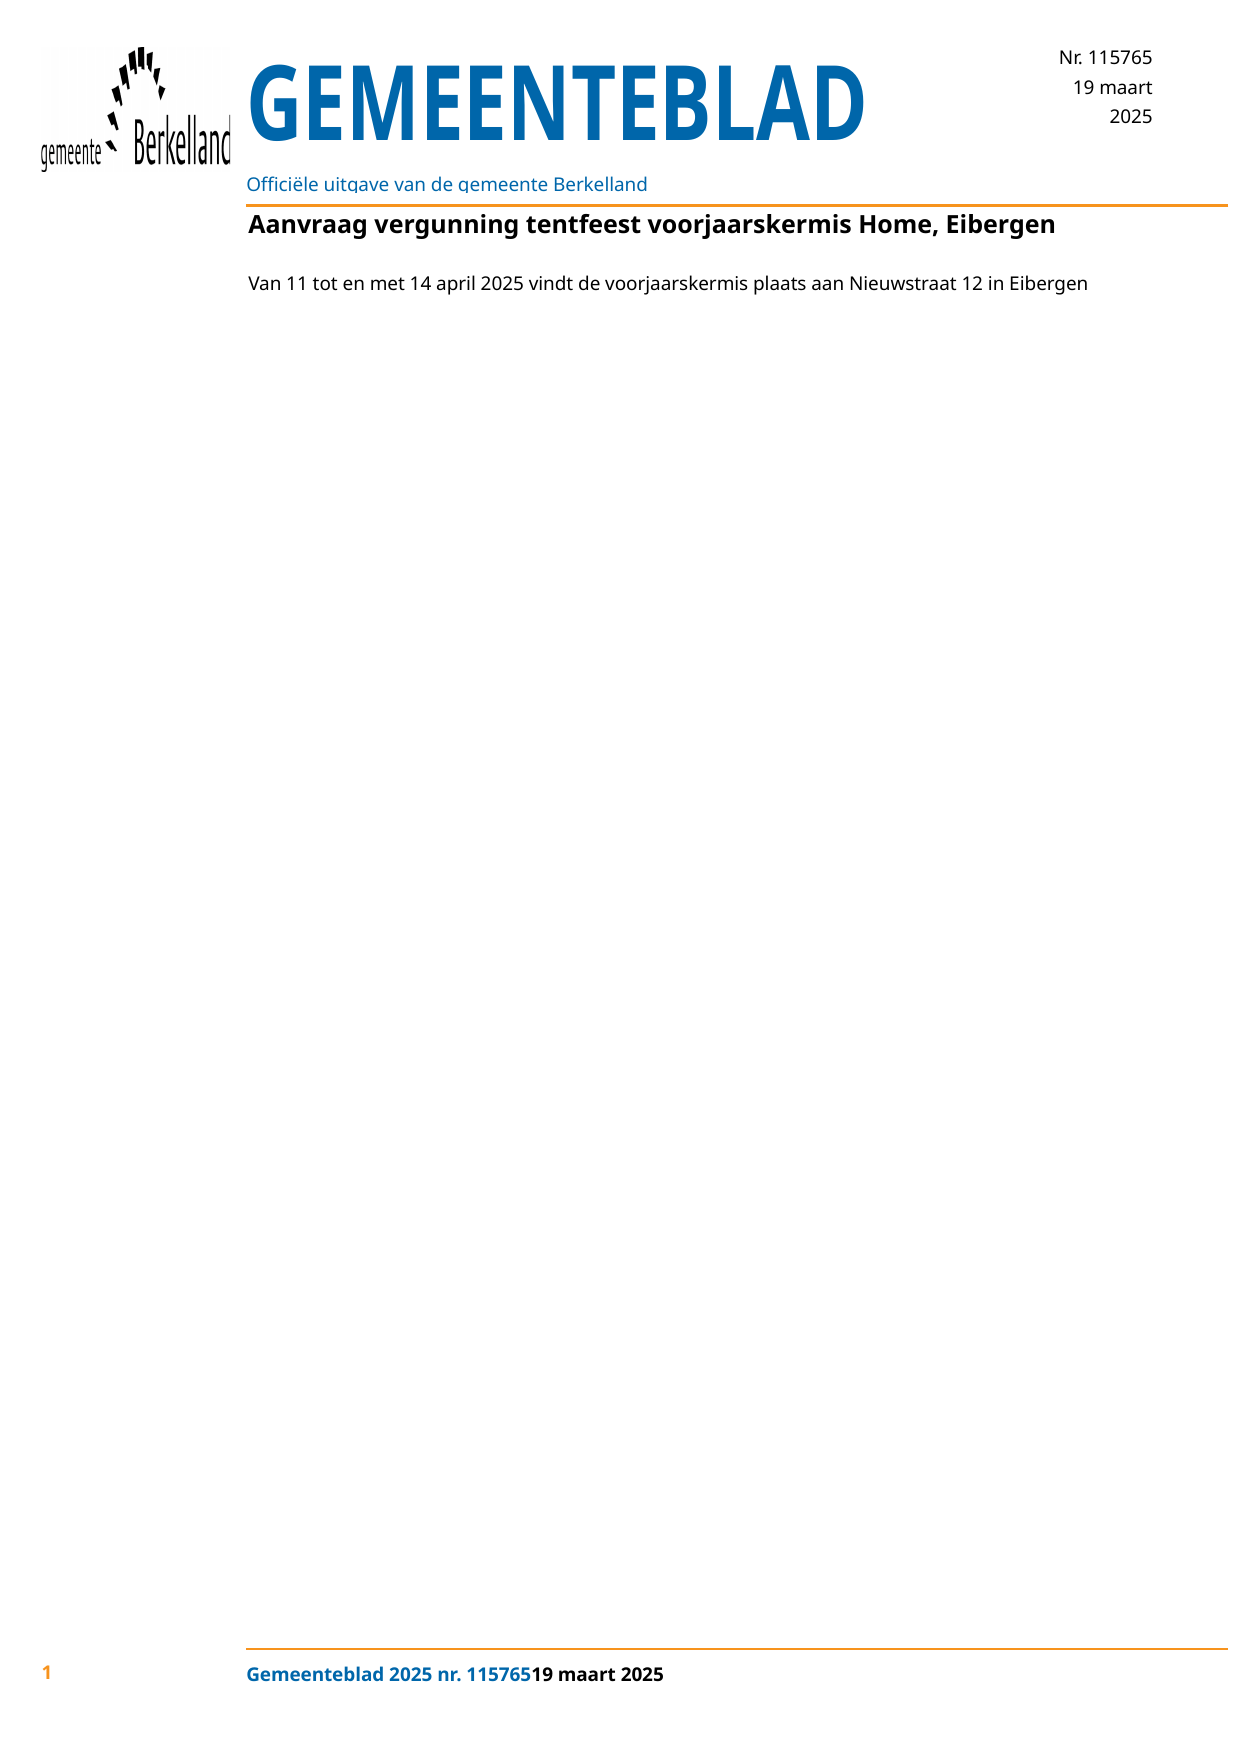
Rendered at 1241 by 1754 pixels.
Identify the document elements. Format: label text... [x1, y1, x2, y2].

text Aanvraag vergunning tentfeest voorjaarskermis Home, Eibergen [248, 207, 1152, 241]
picture [41, 47, 231, 172]
text Van 11 tot en met 14 april 2025 vindt de voorjaarskermis plaats aan Nieuwstraat 12 in Eibergen [248, 270, 1152, 296]
